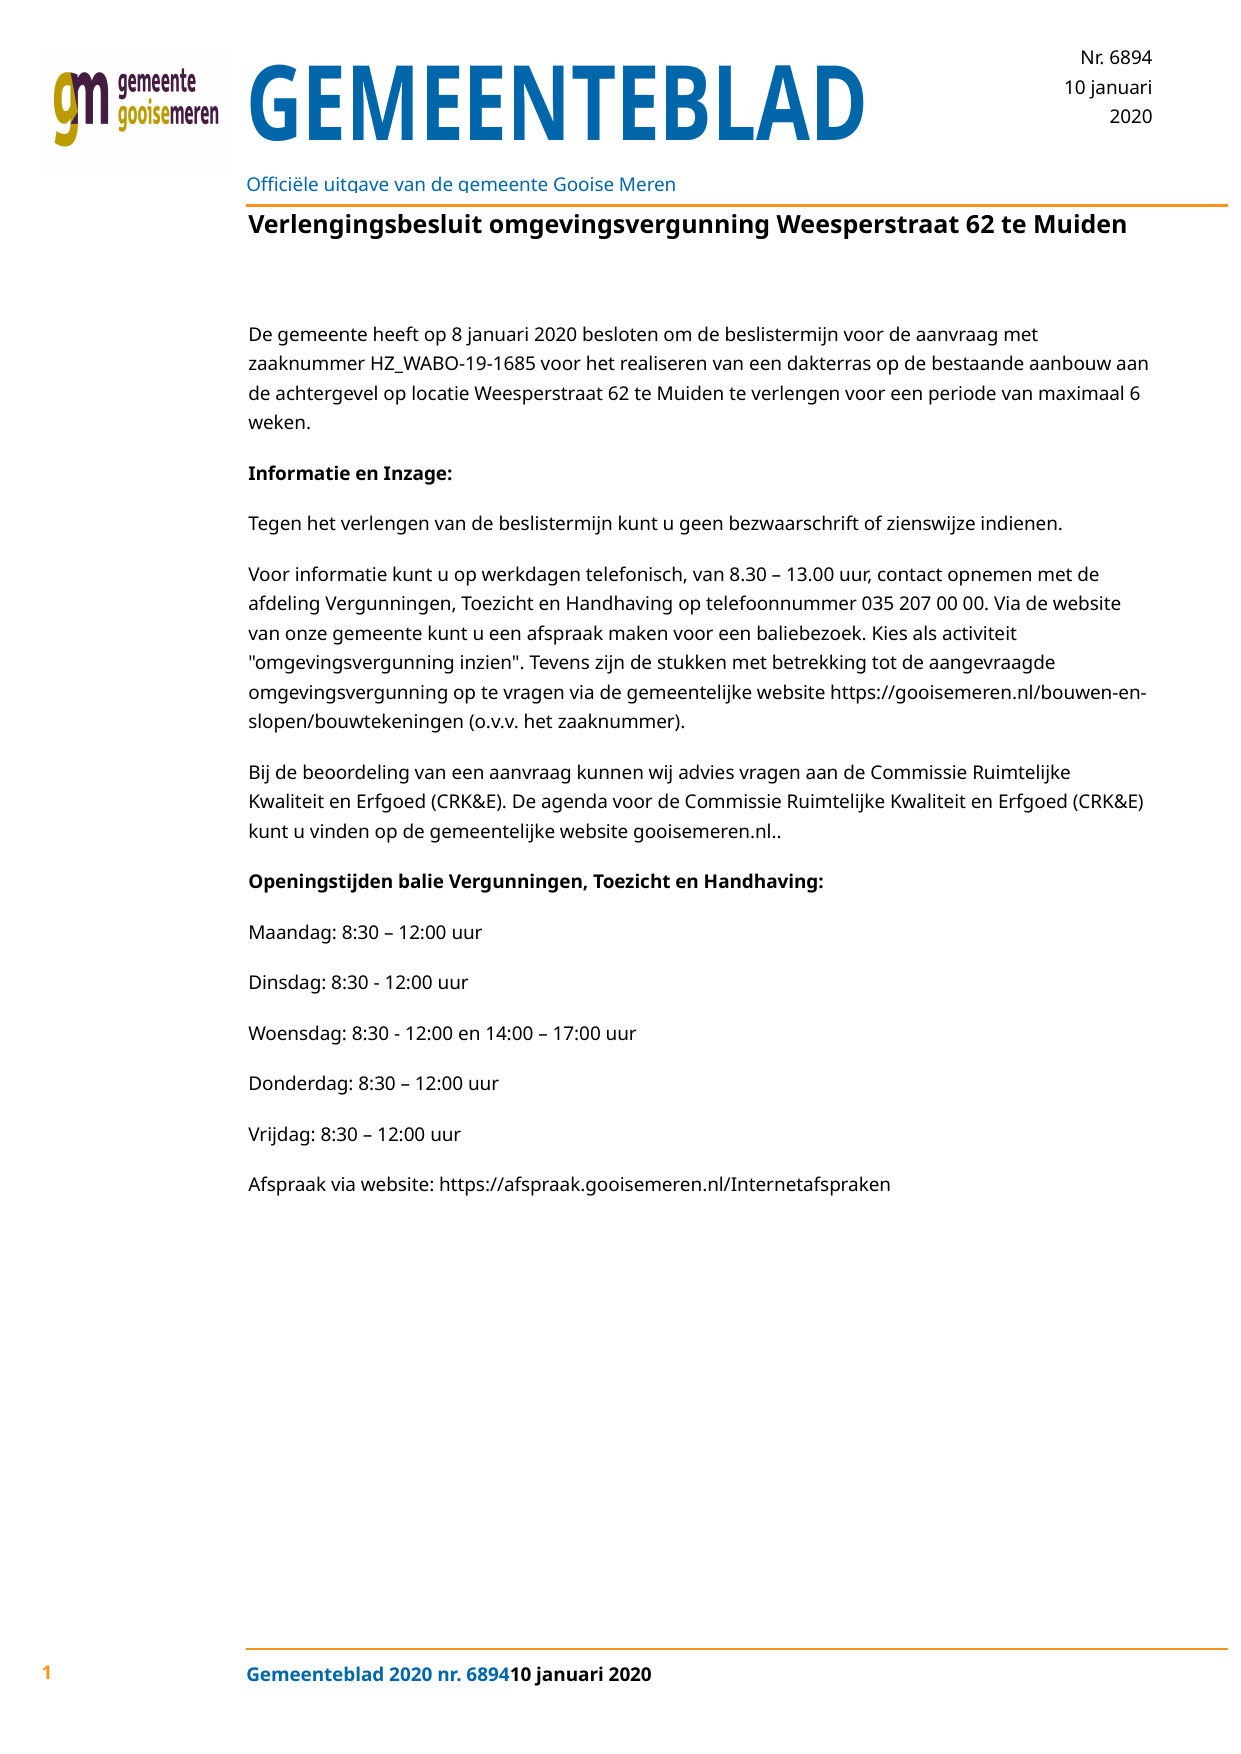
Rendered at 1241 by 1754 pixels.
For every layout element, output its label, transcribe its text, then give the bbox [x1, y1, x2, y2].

picture [41, 47, 231, 172]
text Maandag: 8:30 – 12:00 uur [248, 919, 1152, 945]
text Informatie en Inzage: [248, 460, 1152, 486]
text Donderdag: 8:30 – 12:00 uur [248, 1070, 1152, 1096]
text Verlengingsbesluit omgevingsvergunning Weesperstraat 62 te Muiden [248, 207, 1152, 241]
text Dinsdag: 8:30 - 12:00 uur [248, 969, 1152, 995]
text Tegen het verlengen van de beslistermijn kunt u geen bezwaarschrift of zienswijze indienen. [248, 510, 1152, 536]
text Vrijdag: 8:30 – 12:00 uur [248, 1121, 1152, 1146]
text Bij de beoordeling van een aanvraag kunnen wij advies vragen aan de Commissie Ruimtelijke Kwaliteit en Erfgoed (CRK&E). De agenda voor de Commissie Ruimtelijke Kwaliteit en Erfgoed (CRK&E) kunt u vinden op de gemeentelijke website gooisemeren.nl.. [248, 759, 1152, 844]
text De gemeente heeft op 8 januari 2020 besloten om de beslistermijn voor de aanvraag met zaaknummer HZ_WABO-19-1685 voor het realiseren van een dakterras op de bestaande aanbouw aan de achtergevel op locatie Weesperstraat 62 te Muiden te verlengen voor een periode van maximaal 6 weken. [248, 321, 1152, 435]
text Afspraak via website: https://afspraak.gooisemeren.nl/Internetafspraken [248, 1171, 1152, 1197]
text Woensdag: 8:30 - 12:00 en 14:00 – 17:00 uur [248, 1020, 1152, 1046]
text Voor informatie kunt u op werkdagen telefonisch, van 8.30 – 13.00 uur, contact opnemen met de afdeling Vergunningen, Toezicht en Handhaving op telefoonnummer 035 207 00 00. Via de website van onze gemeente kunt u een afspraak maken voor een baliebezoek. Kies als activiteit "omgevingsvergunning inzien". Tevens zijn de stukken met betrekking tot de aangevraagde omgevingsvergunning op te vragen via de gemeentelijke website https://gooisemeren.nl/bouwen-en-slopen/bouwtekeningen (o.v.v. het zaaknummer). [248, 561, 1152, 734]
text Openingstijden balie Vergunningen, Toezicht en Handhaving: [248, 869, 1152, 894]
